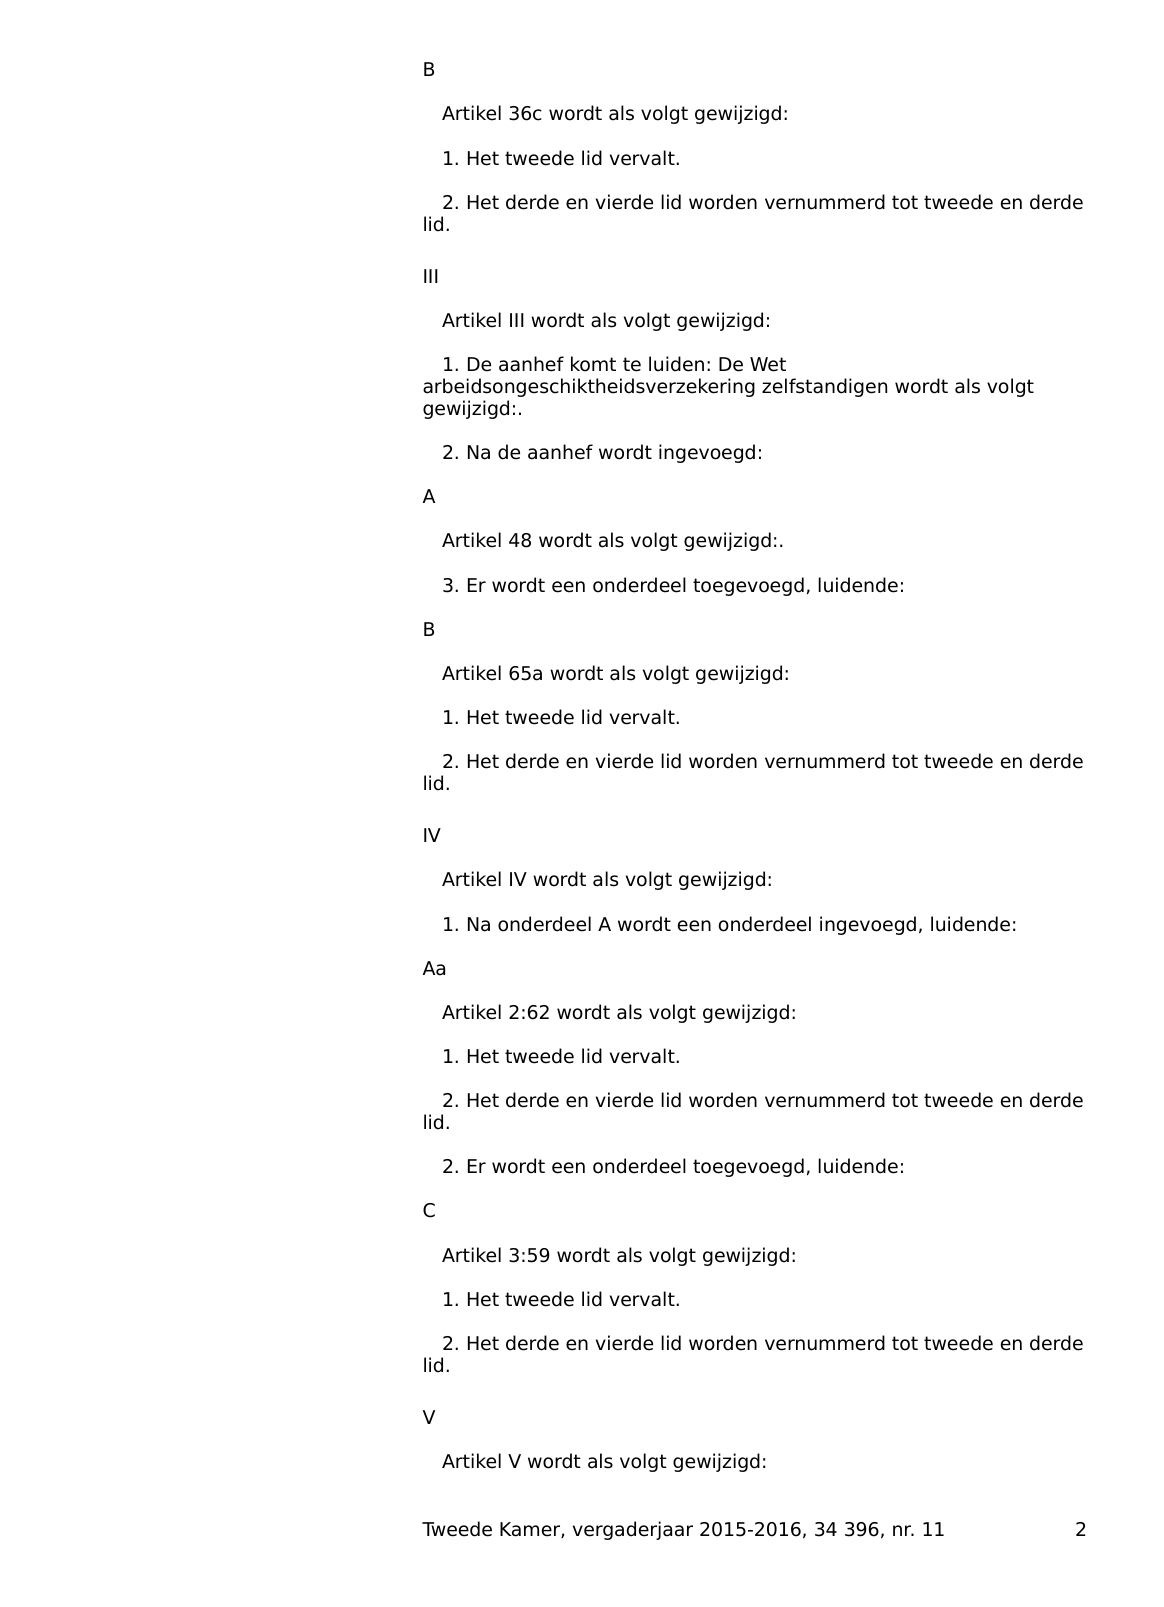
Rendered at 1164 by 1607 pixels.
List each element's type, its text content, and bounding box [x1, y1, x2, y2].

text Artikel V wordt als volgt gewijzigd: [422, 1451, 1087, 1473]
text C [422, 1200, 1087, 1222]
text 1. Het tweede lid vervalt. [422, 147, 1087, 169]
text Artikel IV wordt als volgt gewijzigd: [422, 869, 1087, 891]
text 1. Het tweede lid vervalt. [422, 1289, 1087, 1311]
text Artikel 36c wordt als volgt gewijzigd: [422, 103, 1087, 125]
text Artikel 3:59 wordt als volgt gewijzigd: [422, 1244, 1087, 1267]
text 2. Na de aanhef wordt ingevoegd: [422, 442, 1087, 464]
text 2. Er wordt een onderdeel toegevoegd, luidende: [422, 1156, 1087, 1178]
text Artikel III wordt als volgt gewijzigd: [422, 310, 1087, 332]
subtitle V [422, 1407, 1087, 1429]
text 1. De aanhef komt te luiden: De Wet arbeidsongeschiktheidsverzekering zelfstandigen wordt als volgt gewijzigd:. [422, 354, 1087, 420]
text 2. Het derde en vierde lid worden vernummerd tot tweede en derde lid. [422, 751, 1087, 795]
text 3. Er wordt een onderdeel toegevoegd, luidende: [422, 574, 1087, 596]
text B [422, 59, 1087, 81]
text Aa [422, 958, 1087, 979]
subtitle III [422, 266, 1087, 287]
text 2. Het derde en vierde lid worden vernummerd tot tweede en derde lid. [422, 192, 1087, 236]
text 1. Het tweede lid vervalt. [422, 707, 1087, 729]
text 1. Na onderdeel A wordt een onderdeel ingevoegd, luidende: [422, 913, 1087, 935]
text 1. Het tweede lid vervalt. [422, 1046, 1087, 1068]
subtitle IV [422, 825, 1087, 847]
text B [422, 619, 1087, 641]
text Artikel 2:62 wordt als volgt gewijzigd: [422, 1002, 1087, 1024]
text Artikel 65a wordt als volgt gewijzigd: [422, 663, 1087, 685]
text Artikel 48 wordt als volgt gewijzigd:. [422, 530, 1087, 552]
text A [422, 486, 1087, 508]
text 2. Het derde en vierde lid worden vernummerd tot tweede en derde lid. [422, 1333, 1087, 1377]
text 2. Het derde en vierde lid worden vernummerd tot tweede en derde lid. [422, 1090, 1087, 1134]
